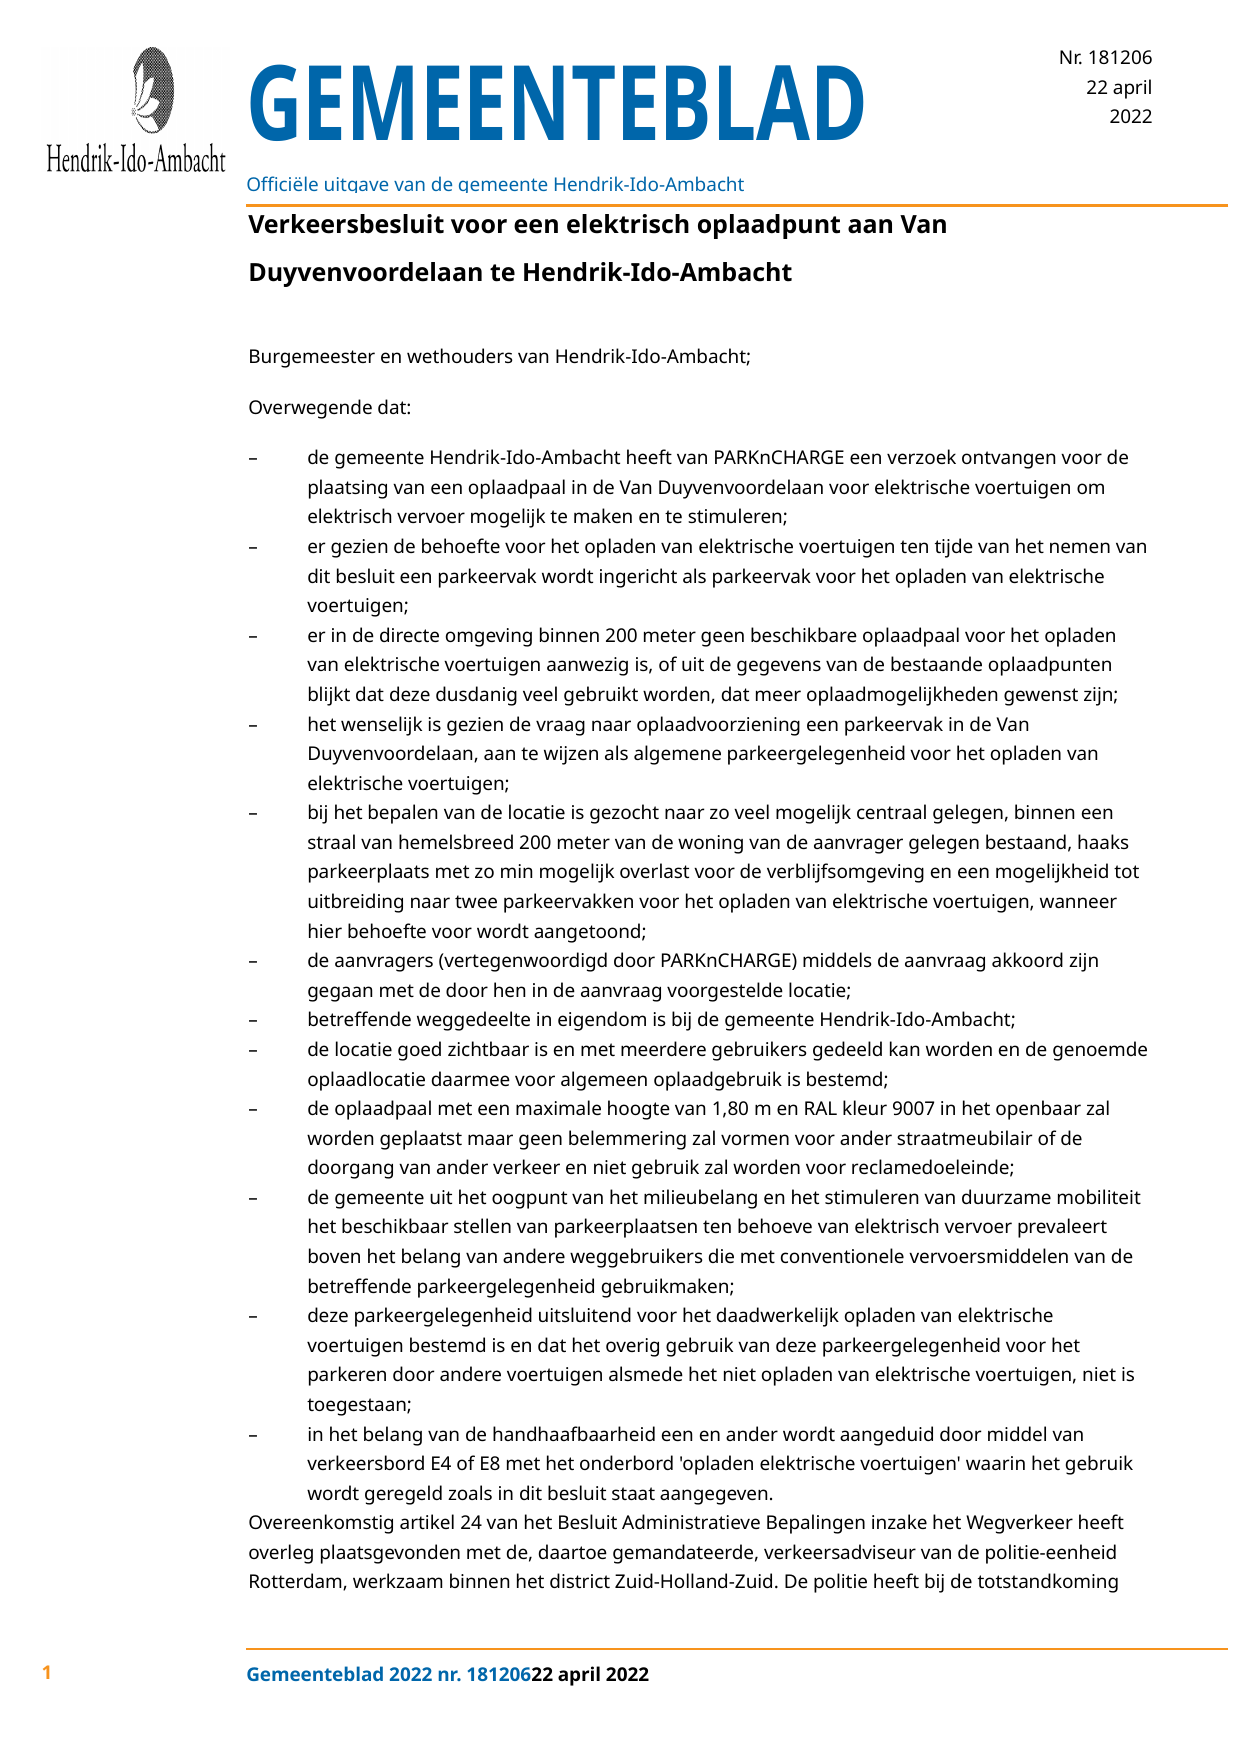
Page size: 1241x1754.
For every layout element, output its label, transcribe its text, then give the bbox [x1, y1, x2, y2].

list deze parkeergelegenheid uitsluitend voor het daadwerkelijk opladen van elektrische voertuigen bestemd is en dat het overig gebruik van deze parkeergelegenheid voor het parkeren door andere voertuigen alsmede het niet opladen van elektrische voertuigen, niet is toegestaan; [248, 1302, 1152, 1417]
list de oplaadpaal met een maximale hoogte van 1,80 m en RAL kleur 9007 in het openbaar zal worden geplaatst maar geen belemmering zal vormen voor ander straatmeubilair of de doorgang van ander verkeer en niet gebruik zal worden voor reclamedoeleinde; [248, 1095, 1152, 1180]
list de locatie goed zichtbaar is en met meerdere gebruikers gedeeld kan worden en de genoemde oplaadlocatie daarmee voor algemeen oplaadgebruik is bestemd; [248, 1036, 1152, 1091]
list er gezien de behoefte voor het opladen van elektrische voertuigen ten tijde van het nemen van dit besluit een parkeervak wordt ingericht als parkeervak voor het opladen van elektrische voertuigen; [248, 533, 1152, 618]
list de aanvragers (vertegenwoordigd door PARKnCHARGE) middels de aanvraag akkoord zijn gegaan met de door hen in de aanvraag voorgestelde locatie; [248, 947, 1152, 1003]
list de gemeente uit het oogpunt van het milieubelang en het stimuleren van duurzame mobiliteit het beschikbaar stellen van parkeerplaatsen ten behoeve van elektrisch vervoer prevaleert boven het belang van andere weggebruikers die met conventionele vervoersmiddelen van de betreffende parkeergelegenheid gebruikmaken; [248, 1184, 1152, 1298]
list de gemeente Hendrik-Ido-Ambacht heeft van PARKnCHARGE een verzoek ontvangen voor de plaatsing van een oplaadpaal in de Van Duyvenvoordelaan voor elektrische voertuigen om elektrisch vervoer mogelijk te maken en te stimuleren; [248, 444, 1152, 529]
text Burgemeester en wethouders van Hendrik-Ido-Ambacht; [248, 344, 1152, 369]
list het wenselijk is gezien de vraag naar oplaadvoorziening een parkeervak in de Van Duyvenvoordelaan, aan te wijzen als algemene parkeergelegenheid voor het opladen van elektrische voertuigen; [248, 711, 1152, 796]
text Overeenkomstig artikel 24 van het Besluit Administratieve Bepalingen inzake het Wegverkeer heeft overleg plaatsgevonden met de, daartoe gemandateerde, verkeersadviseur van de politie-eenheid Rotterdam, werkzaam binnen het district Zuid-Holland-Zuid. De politie heeft bij de totstandkoming [248, 1509, 1152, 1594]
list er in de directe omgeving binnen 200 meter geen beschikbare oplaadpaal voor het opladen van elektrische voertuigen aanwezig is, of uit de gegevens van de bestaande oplaadpunten blijkt dat deze dusdanig veel gebruikt worden, dat meer oplaadmogelijkheden gewenst zijn; [248, 622, 1152, 707]
text Overwegende dat: [248, 394, 1152, 420]
list bij het bepalen van de locatie is gezocht naar zo veel mogelijk centraal gelegen, binnen een straal van hemelsbreed 200 meter van de woning van de aanvrager gelegen bestaand, haaks parkeerplaats met zo min mogelijk overlast voor de verblijfsomgeving en een mogelijkheid tot uitbreiding naar twee parkeervakken voor het opladen van elektrische voertuigen, wanneer hier behoefte voor wordt aangetoond; [248, 799, 1152, 943]
list betreffende weggedeelte in eigendom is bij de gemeente Hendrik-Ido-Ambacht; [248, 1007, 1152, 1032]
list in het belang van de handhaafbaarheid een en ander wordt aangeduid door middel van verkeersbord E4 of E8 met het onderbord 'opladen elektrische voertuigen' waarin het gebruik wordt geregeld zoals in dit besluit staat aangegeven. [248, 1421, 1152, 1506]
text Verkeersbesluit voor een elektrisch oplaadpunt aan Van Duyvenvoordelaan te Hendrik-Ido-Ambacht [248, 207, 1152, 288]
picture [41, 47, 231, 172]
